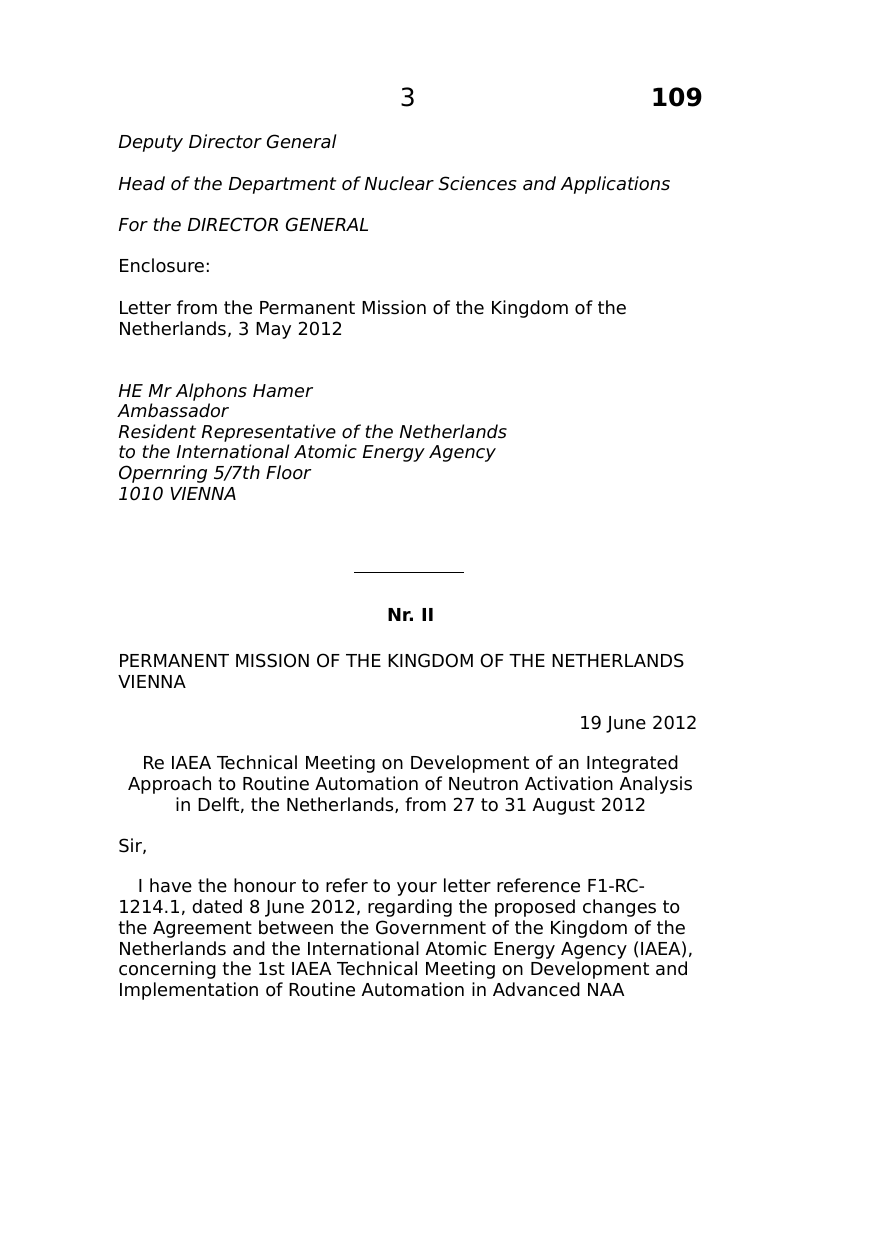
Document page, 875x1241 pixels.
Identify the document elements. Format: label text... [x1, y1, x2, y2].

subtitle Nr. II [118, 605, 703, 626]
text PERMANENT MISSION OF THE KINGDOM OF THE NETHERLANDS VIENNA [118, 651, 703, 692]
text Deputy Director General Head of the Department of Nuclear Sciences and Applications For the DIRECTOR GENERAL Enclosure: Letter from the Permanent Mission of the Kingdom of the Netherlands, 3 May 2012 [118, 132, 703, 360]
text I have the honour to refer to your letter reference F1-RC-1214.1, dated 8 June 2012, regarding the proposed changes to the Agreement between the Government of the Kingdom of the Netherlands and the International Atomic Energy Agency (IAEA), concerning the 1st IAEA Technical Meeting on Development and Implementation of Routine Automation in Advanced NAA [118, 876, 703, 1001]
text 1010 VIENNA [118, 484, 703, 504]
text Re IAEA Technical Meeting on Development of an Integrated Approach to Routine Automation of Neutron Activation Analysis in Delft, the Netherlands, from 27 to 31 August 2012 [118, 753, 703, 815]
text 19 June 2012 [118, 712, 703, 733]
text to the International Atomic Energy Agency [118, 442, 703, 463]
text Sir, [118, 835, 703, 856]
text Resident Representative of the Netherlands [118, 422, 703, 442]
text Ambassador [118, 401, 703, 422]
text HE Mr Alphons Hamer [118, 381, 703, 401]
text Opernring 5/7th Floor [118, 463, 703, 484]
